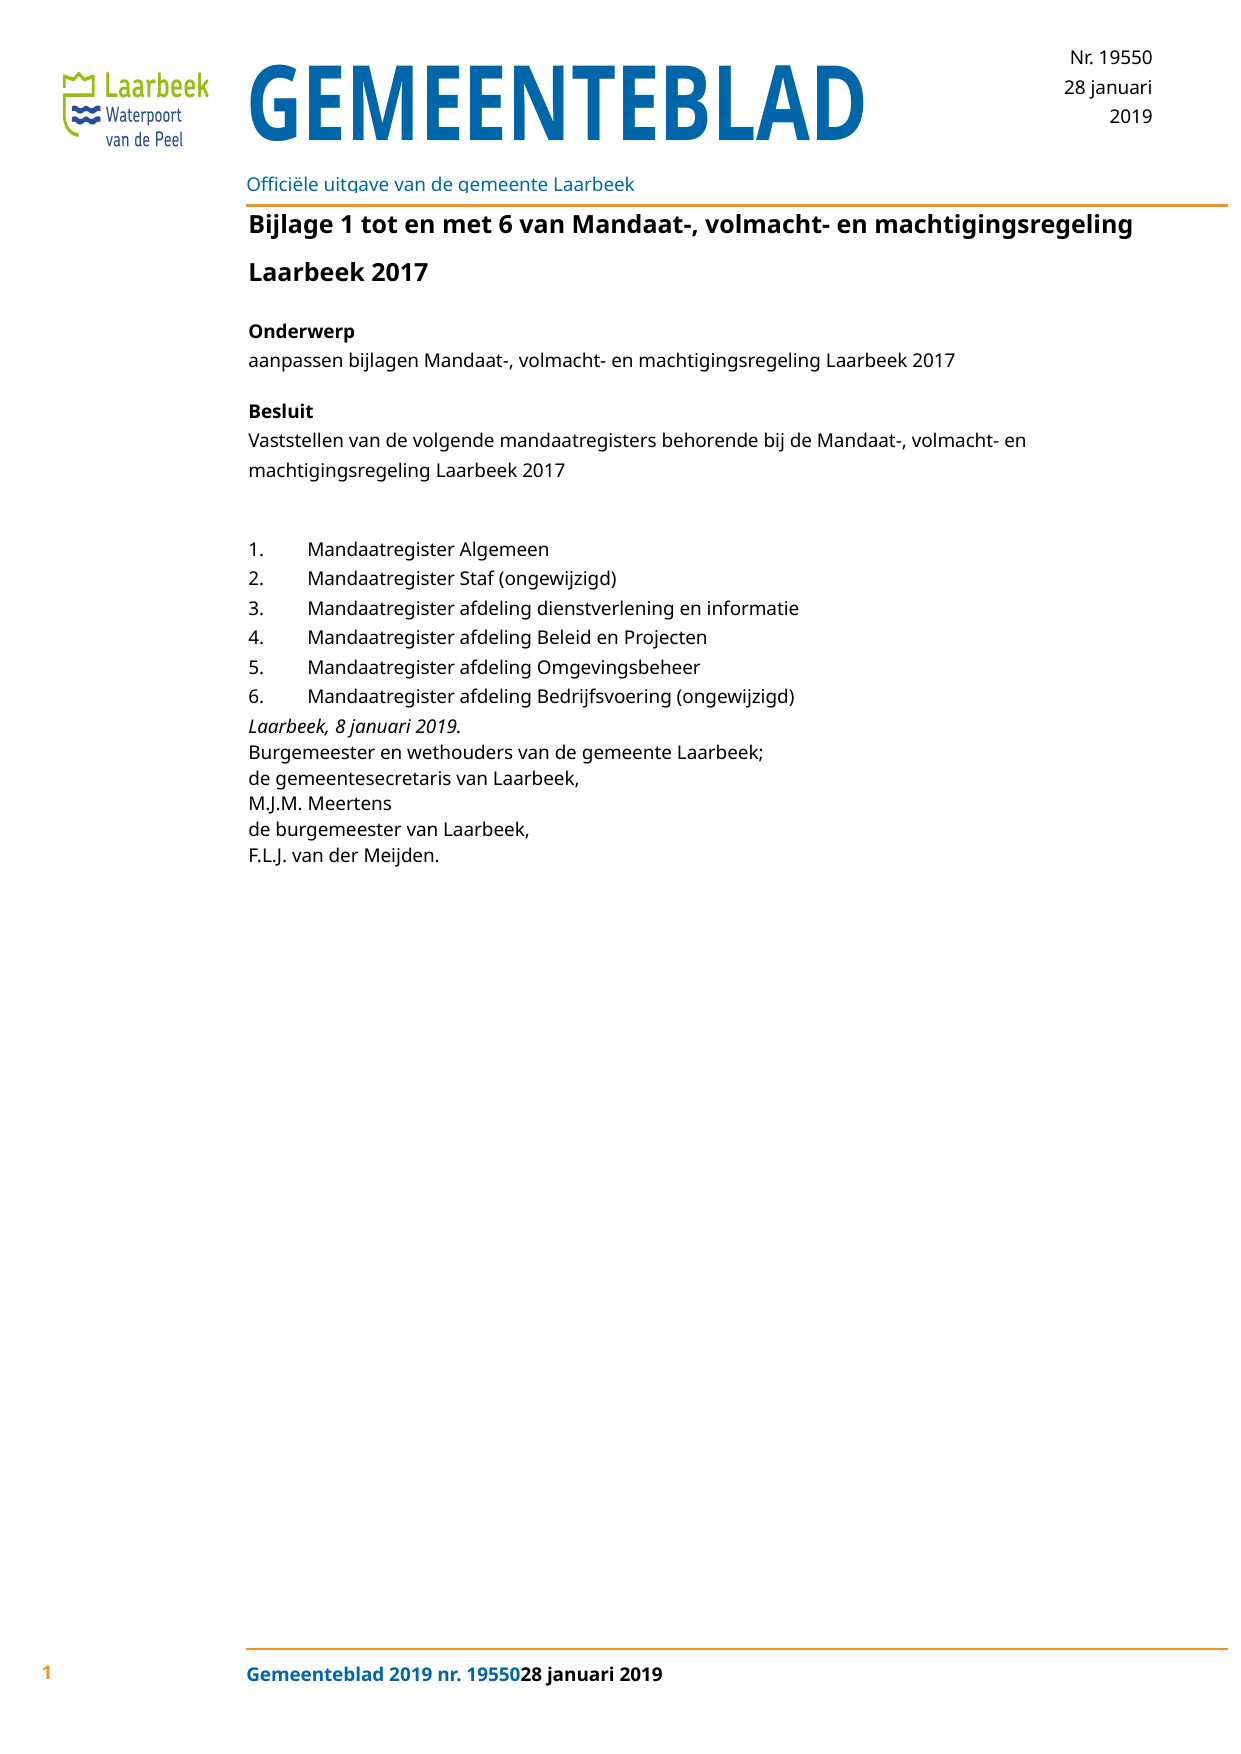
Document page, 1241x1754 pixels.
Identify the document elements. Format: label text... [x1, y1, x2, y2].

text Onderwerp [248, 318, 1152, 344]
text Vaststellen van de volgende mandaatregisters behorende bij de Mandaat-, volmacht- en machtigingsregeling Laarbeek 2017 [248, 427, 1152, 483]
list Mandaatregister afdeling Omgevingsbeheer [248, 654, 1152, 680]
text Bijlage 1 tot en met 6 van Mandaat-, volmacht- en machtigingsregeling Laarbeek 2017 [248, 207, 1152, 288]
text de gemeentesecretaris van Laarbeek, [248, 765, 1152, 791]
list Mandaatregister afdeling Beleid en Projecten [248, 624, 1152, 650]
list Mandaatregister afdeling dienstverlening en informatie [248, 595, 1152, 621]
text de burgemeester van Laarbeek, [248, 816, 1152, 842]
list Mandaatregister Staf (ongewijzigd) [248, 565, 1152, 591]
list Mandaatregister Algemeen [248, 536, 1152, 562]
text Burgemeester en wethouders van de gemeente Laarbeek; [248, 739, 1152, 765]
text Laarbeek, 8 januari 2019. [248, 713, 1152, 739]
text F.L.J. van der Meijden. [248, 842, 1152, 868]
text M.J.M. Meertens [248, 791, 1152, 816]
picture [41, 47, 231, 172]
text aanpassen bijlagen Mandaat-, volmacht- en machtigingsregeling Laarbeek 2017 [248, 347, 1152, 373]
list Mandaatregister afdeling Bedrijfsvoering (ongewijzigd) [248, 684, 1152, 709]
text Besluit [248, 398, 1152, 423]
